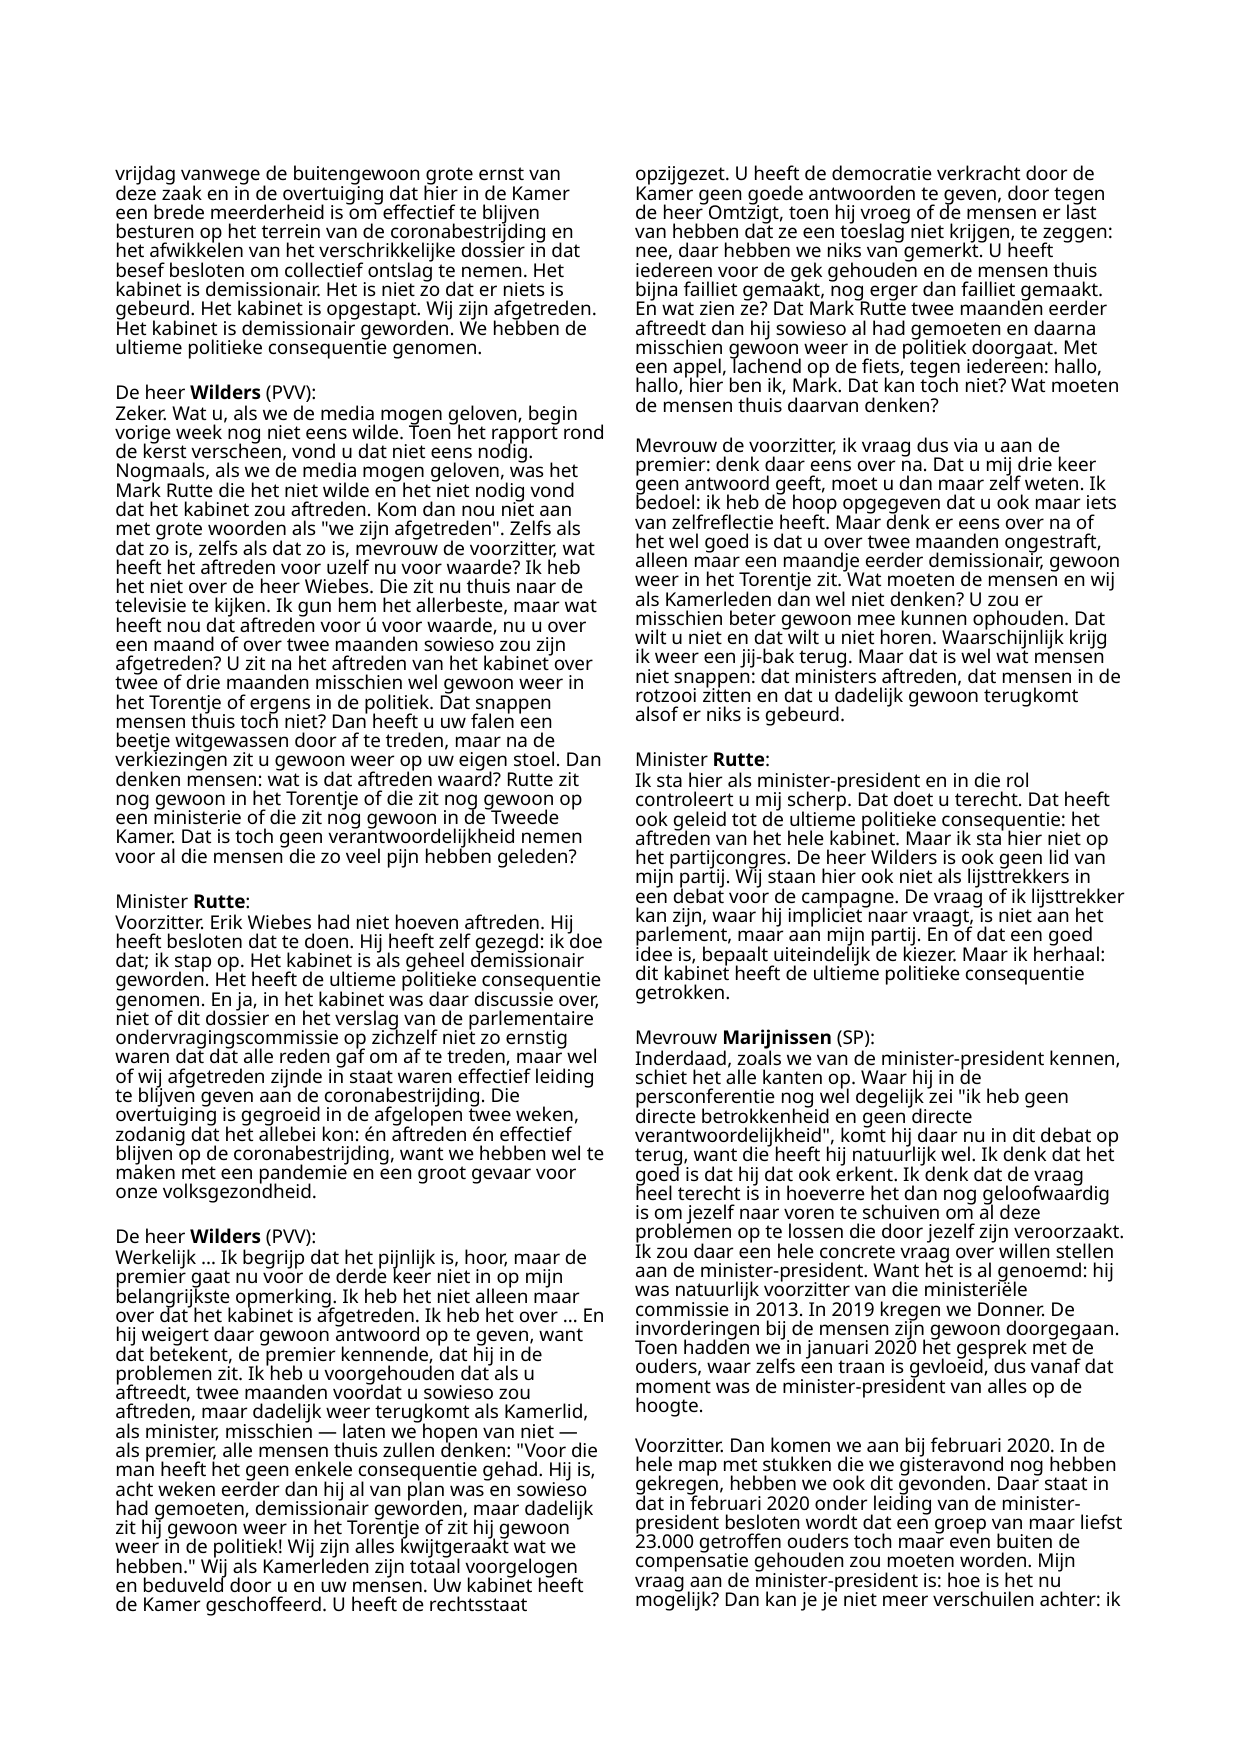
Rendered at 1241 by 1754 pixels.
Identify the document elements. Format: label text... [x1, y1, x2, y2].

text vrijdag vanwege de buitengewoon grote ernst van deze zaak en in de overtuiging dat hier in de Kamer een brede meerderheid is om effectief te blijven besturen op het terrein van de coronabestrijding en het afwikkelen van het verschrikkelijke dossier in dat besef besloten om collectief ontslag te nemen. Het kabinet is demissionair. Het is niet zo dat er niets is gebeurd. Het kabinet is opgestapt. Wij zijn afgetreden. Het kabinet is demissionair geworden. We hebben de ultieme politieke consequentie genomen. [115, 165, 605, 358]
text De heer Wilders (PVV): [115, 1223, 605, 1249]
text Inderdaad, zoals we van de minister-president kennen, schiet het alle kanten op. Waar hij in de persconferentie nog wel degelijk zei "ik heb geen directe betrokkenheid en geen directe verantwoordelijkheid", komt hij daar nu in dit debat op terug, want die heeft hij natuurlijk wel. Ik denk dat het goed is dat hij dat ook erkent. Ik denk dat de vraag heel terecht is in hoeverre het dan nog geloofwaardig is om jezelf naar voren te schuiven om al deze problemen op te lossen die door jezelf zijn veroorzaakt. Ik zou daar een hele concrete vraag over willen stellen aan de minister-president. Want het is al genoemd: hij was natuurlijk voorzitter van die ministeriële commissie in 2013. In 2019 kregen we Donner. De invorderingen bij de mensen zijn gewoon doorgegaan. Toen hadden we in januari 2020 het gesprek met de ouders, waar zelfs een traan is gevloeid, dus vanaf dat moment was de minister-president van alles op de hoogte. [635, 1050, 1125, 1416]
text Mevrouw Marijnissen (SP): [635, 1024, 1125, 1050]
text opzijgezet. U heeft de democratie verkracht door de Kamer geen goede antwoorden te geven, door tegen de heer Omtzigt, toen hij vroeg of de mensen er last van hebben dat ze een toeslag niet krijgen, te zeggen: nee, daar hebben we niks van gemerkt. U heeft iedereen voor de gek gehouden en de mensen thuis bijna failliet gemaakt, nog erger dan failliet gemaakt. En wat zien ze? Dat Mark Rutte twee maanden eerder aftreedt dan hij sowieso al had gemoeten en daarna misschien gewoon weer in de politiek doorgaat. Met een appel, lachend op de fiets, tegen iedereen: hallo, hallo, hier ben ik, Mark. Dat kan toch niet? Wat moeten de mensen thuis daarvan denken? [635, 165, 1125, 416]
text De heer Wilders (PVV): [115, 379, 605, 404]
text Werkelijk … Ik begrijp dat het pijnlijk is, hoor, maar de premier gaat nu voor de derde keer niet in op mijn belangrijkste opmerking. Ik heb het niet alleen maar over dat het kabinet is afgetreden. Ik heb het over … En hij weigert daar gewoon antwoord op te geven, want dat betekent, de premier kennende, dat hij in de problemen zit. Ik heb u voorgehouden dat als u aftreedt, twee maanden voordat u sowieso zou aftreden, maar dadelijk weer terugkomt als Kamerlid, als minister, misschien — laten we hopen van niet — als premier, alle mensen thuis zullen denken: "Voor die man heeft het geen enkele consequentie gehad. Hij is, acht weken eerder dan hij al van plan was en sowieso had gemoeten, demissionair geworden, maar dadelijk zit hij gewoon weer in het Torentje of zit hij gewoon weer in de politiek! Wij zijn alles kwijtgeraakt wat we hebben." Wij als Kamerleden zijn totaal voorgelogen en beduveld door u en uw mensen. Uw kabinet heeft de Kamer geschoffeerd. U heeft de rechtsstaat [115, 1249, 605, 1615]
text Voorzitter. Dan komen we aan bij februari 2020. In de hele map met stukken die we gisteravond nog hebben gekregen, hebben we ook dit gevonden. Daar staat in dat in februari 2020 onder leiding van de minister-president besloten wordt dat een groep van maar liefst 23.000 getroffen ouders toch maar even buiten de compensatie gehouden zou moeten worden. Mijn vraag aan de minister-president is: hoe is het nu mogelijk? Dan kan je je niet meer verschuilen achter: ik [635, 1437, 1125, 1610]
text Ik sta hier als minister-president en in die rol controleert u mij scherp. Dat doet u terecht. Dat heeft ook geleid tot de ultieme politieke consequentie: het aftreden van het hele kabinet. Maar ik sta hier niet op het partijcongres. De heer Wilders is ook geen lid van mijn partij. Wij staan hier ook niet als lijsttrekkers in een debat voor de campagne. De vraag of ik lijsttrekker kan zijn, waar hij impliciet naar vraagt, is niet aan het parlement, maar aan mijn partij. En of dat een goed idee is, bepaalt uiteindelijk de kiezer. Maar ik herhaal: dit kabinet heeft de ultieme politieke consequentie getrokken. [635, 772, 1125, 1003]
text Mevrouw de voorzitter, ik vraag dus via u aan de premier: denk daar eens over na. Dat u mij drie keer geen antwoord geeft, moet u dan maar zelf weten. Ik bedoel: ik heb de hoop opgegeven dat u ook maar iets van zelfreflectie heeft. Maar denk er eens over na of het wel goed is dat u over twee maanden ongestraft, alleen maar een maandje eerder demissionair, gewoon weer in het Torentje zit. Wat moeten de mensen en wij als Kamerleden dan wel niet denken? U zou er misschien beter gewoon mee kunnen ophouden. Dat wilt u niet en dat wilt u niet horen. Waarschijnlijk krijg ik weer een jij-bak terug. Maar dat is wel wat mensen niet snappen: dat ministers aftreden, dat mensen in de rotzooi zitten en dat u dadelijk gewoon terugkomt alsof er niks is gebeurd. [635, 437, 1125, 726]
text Minister Rutte: [115, 888, 605, 914]
text Voorzitter. Erik Wiebes had niet hoeven aftreden. Hij heeft besloten dat te doen. Hij heeft zelf gezegd: ik doe dat; ik stap op. Het kabinet is als geheel demissionair geworden. Het heeft de ultieme politieke consequentie genomen. En ja, in het kabinet was daar discussie over, niet of dit dossier en het verslag van de parlementaire ondervragingscommissie op zichzelf niet zo ernstig waren dat dat alle reden gaf om af te treden, maar wel of wij afgetreden zijnde in staat waren effectief leiding te blijven geven aan de coronabestrijding. Die overtuiging is gegroeid in de afgelopen twee weken, zodanig dat het allebei kon: én aftreden én effectief blijven op de coronabestrijding, want we hebben wel te maken met een pandemie en een groot gevaar voor onze volksgezondheid. [115, 914, 605, 1203]
text Minister Rutte: [635, 746, 1125, 772]
text Zeker. Wat u, als we de media mogen geloven, begin vorige week nog niet eens wilde. Toen het rapport rond de kerst verscheen, vond u dat niet eens nodig. Nogmaals, als we de media mogen geloven, was het Mark Rutte die het niet wilde en het niet nodig vond dat het kabinet zou aftreden. Kom dan nou niet aan met grote woorden als "we zijn afgetreden". Zelfs als dat zo is, zelfs als dat zo is, mevrouw de voorzitter, wat heeft het aftreden voor uzelf nu voor waarde? Ik heb het niet over de heer Wiebes. Die zit nu thuis naar de televisie te kijken. Ik gun hem het allerbeste, maar wat heeft nou dat aftreden voor ú voor waarde, nu u over een maand of over twee maanden sowieso zou zijn afgetreden? U zit na het aftreden van het kabinet over twee of drie maanden misschien wel gewoon weer in het Torentje of ergens in de politiek. Dat snappen mensen thuis toch niet? Dan heeft u uw falen een beetje witgewassen door af te treden, maar na de verkiezingen zit u gewoon weer op uw eigen stoel. Dan denken mensen: wat is dat aftreden waard? Rutte zit nog gewoon in het Torentje of die zit nog gewoon op een ministerie of die zit nog gewoon in de Tweede Kamer. Dat is toch geen verantwoordelijkheid nemen voor al die mensen die zo veel pijn hebben geleden? [115, 404, 605, 867]
